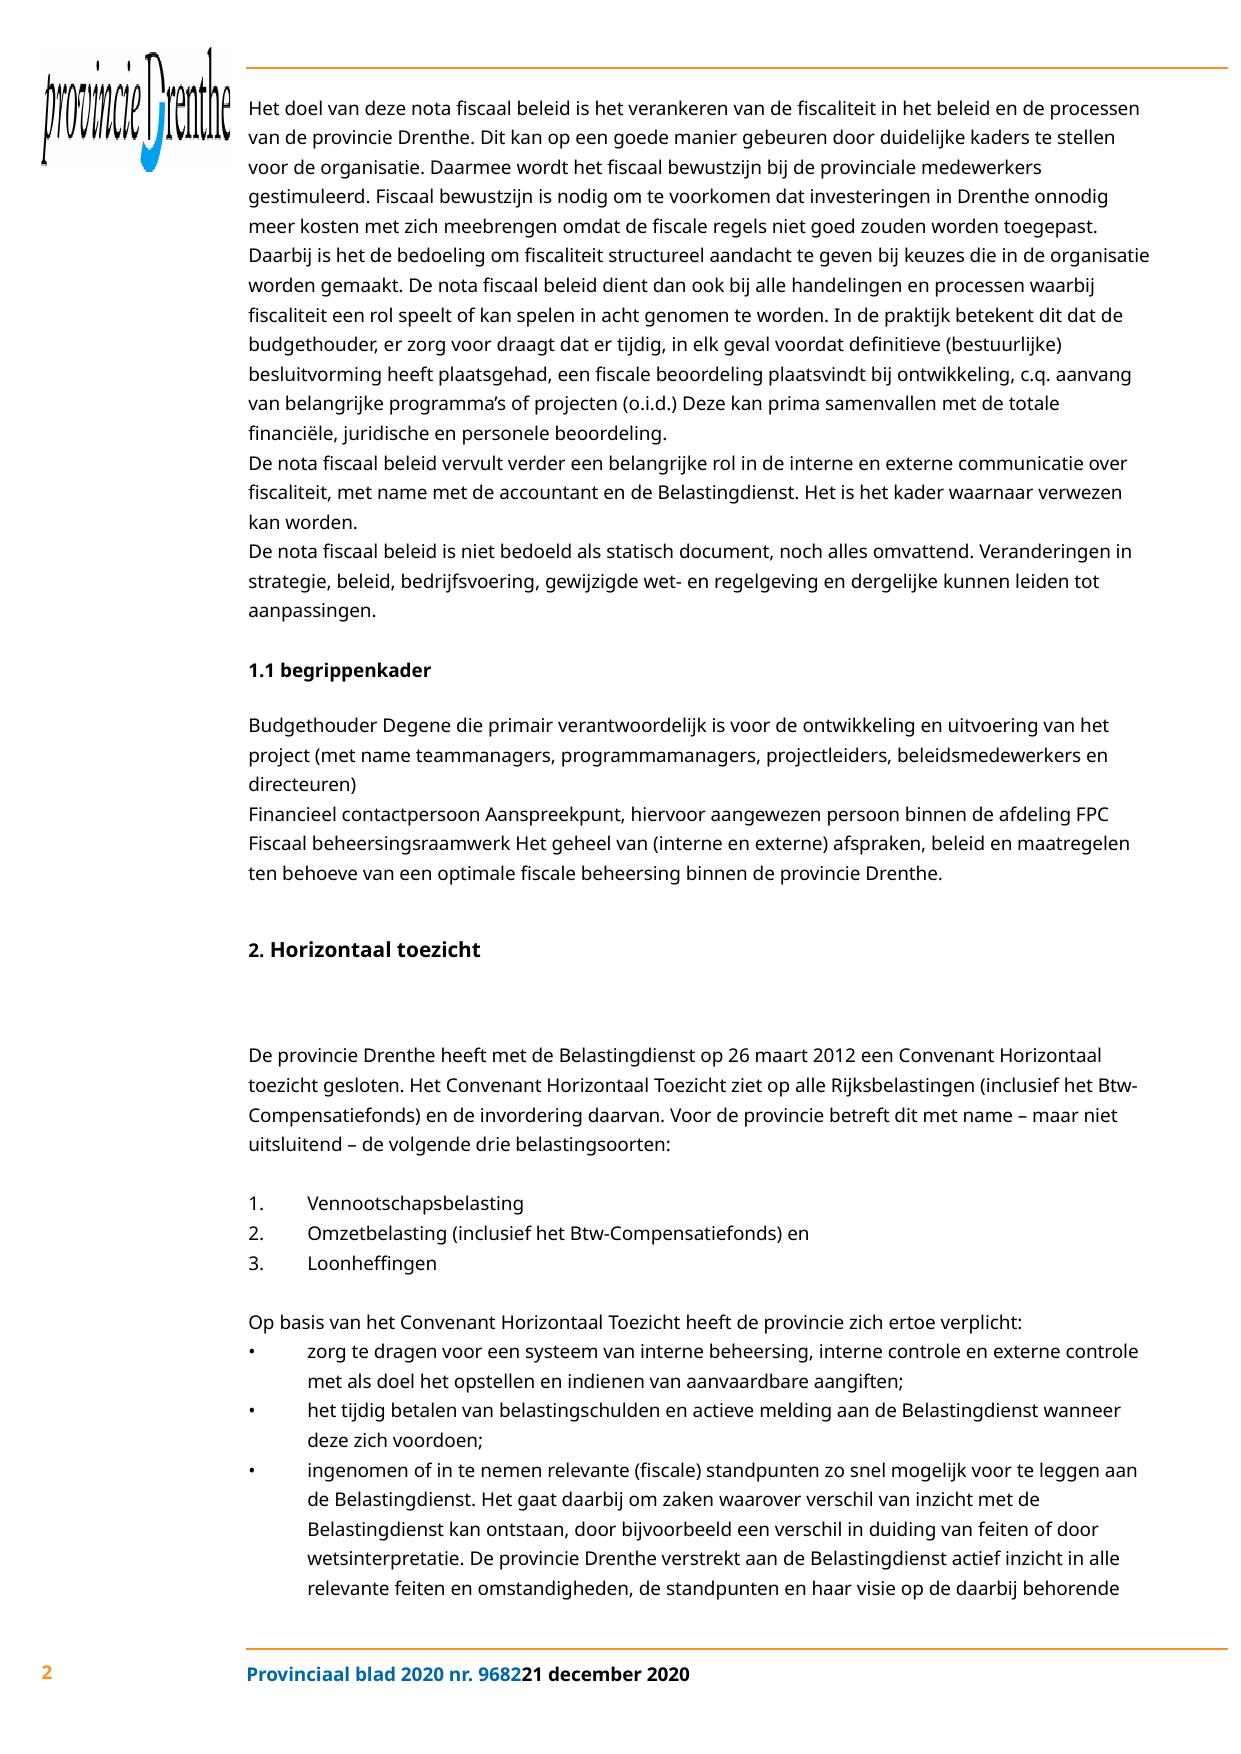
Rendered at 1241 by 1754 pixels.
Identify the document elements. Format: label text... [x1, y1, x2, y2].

text Budgethouder Degene die primair verantwoordelijk is voor de ontwikkeling en uitvoering van het project (met name teammanagers, programmamanagers, projectleiders, beleidsmedewerkers en directeuren) [248, 712, 1152, 797]
text Financieel contactpersoon Aanspreekpunt, hiervoor aangewezen persoon binnen de afdeling FPC [248, 801, 1152, 827]
text 1.1 begrippenkader [248, 657, 1152, 683]
picture [41, 47, 231, 172]
text Het doel van deze nota fiscaal beleid is het verankeren van de fiscaliteit in het beleid en de processen van de provincie Drenthe. Dit kan op een goede manier gebeuren door duidelijke kaders te stellen voor de organisatie. Daarmee wordt het fiscaal bewustzijn bij de provinciale medewerkers gestimuleerd. Fiscaal bewustzijn is nodig om te voorkomen dat investeringen in Drenthe onnodig meer kosten met zich meebrengen omdat de fiscale regels niet goed zouden worden toegepast. [248, 95, 1152, 239]
text De nota fiscaal beleid is niet bedoeld als statisch document, noch alles omvattend. Veranderingen in strategie, beleid, bedrijfsvoering, gewijzigde wet- en regelgeving en dergelijke kunnen leiden tot aanpassingen. [248, 538, 1152, 623]
text Op basis van het Convenant Horizontaal Toezicht heeft de provincie zich ertoe verplicht: [248, 1309, 1152, 1334]
text Daarbij is het de bedoeling om fiscaliteit structureel aandacht te geven bij keuzes die in de organisatie worden gemaakt. De nota fiscaal beleid dient dan ook bij alle handelingen en processen waarbij fiscaliteit een rol speelt of kan spelen in acht genomen te worden. In de praktijk betekent dit dat de budgethouder, er zorg voor draagt dat er tijdig, in elk geval voordat definitieve (bestuurlijke) besluitvorming heeft plaatsgehad, een fiscale beoordeling plaatsvindt bij ontwikkeling, c.q. aanvang van belangrijke programma’s of projecten (o.i.d.) Deze kan prima samenvallen met de totale financiële, juridische en personele beoordeling. [248, 243, 1152, 446]
text Fiscaal beheersingsraamwerk Het geheel van (interne en externe) afspraken, beleid en maatregelen ten behoeve van een optimale fiscale beheersing binnen de provincie Drenthe. [248, 831, 1152, 886]
list het tijdig betalen van belastingschulden en actieve melding aan de Belastingdienst wanneer deze zich voordoen; [248, 1398, 1152, 1453]
list Loonheffingen [248, 1250, 1152, 1275]
list zorg te dragen voor een systeem van interne beheersing, interne controle en externe controle met als doel het opstellen en indienen van aanvaardbare aangiften; [248, 1338, 1152, 1394]
text De provincie Drenthe heeft met de Belastingdienst op 26 maart 2012 een Convenant Horizontaal toezicht gesloten. Het Convenant Horizontaal Toezicht ziet op alle Rijksbelastingen (inclusief het Btw-Compensatiefonds) en de invordering daarvan. Voor de provincie betreft dit met name – maar niet uitsluitend – de volgende drie belastingsoorten: [248, 1043, 1152, 1157]
list ingenomen of in te nemen relevante (fiscale) standpunten zo snel mogelijk voor te leggen aan de Belastingdienst. Het gaat daarbij om zaken waarover verschil van inzicht met de Belastingdienst kan ontstaan, door bijvoorbeeld een verschil in duiding van feiten of door wetsinterpretatie. De provincie Drenthe verstrekt aan de Belastingdienst actief inzicht in alle relevante feiten en omstandigheden, de standpunten en haar visie op de daarbij behorende [248, 1457, 1152, 1601]
text 2. Horizontaal toezicht [248, 935, 1152, 964]
text De nota fiscaal beleid vervult verder een belangrijke rol in de interne en externe communicatie over fiscaliteit, met name met de accountant en de Belastingdienst. Het is het kader waarnaar verwezen kan worden. [248, 450, 1152, 535]
list Omzetbelasting (inclusief het Btw-Compensatiefonds) en [248, 1220, 1152, 1246]
list Vennootschapsbelasting [248, 1191, 1152, 1216]
